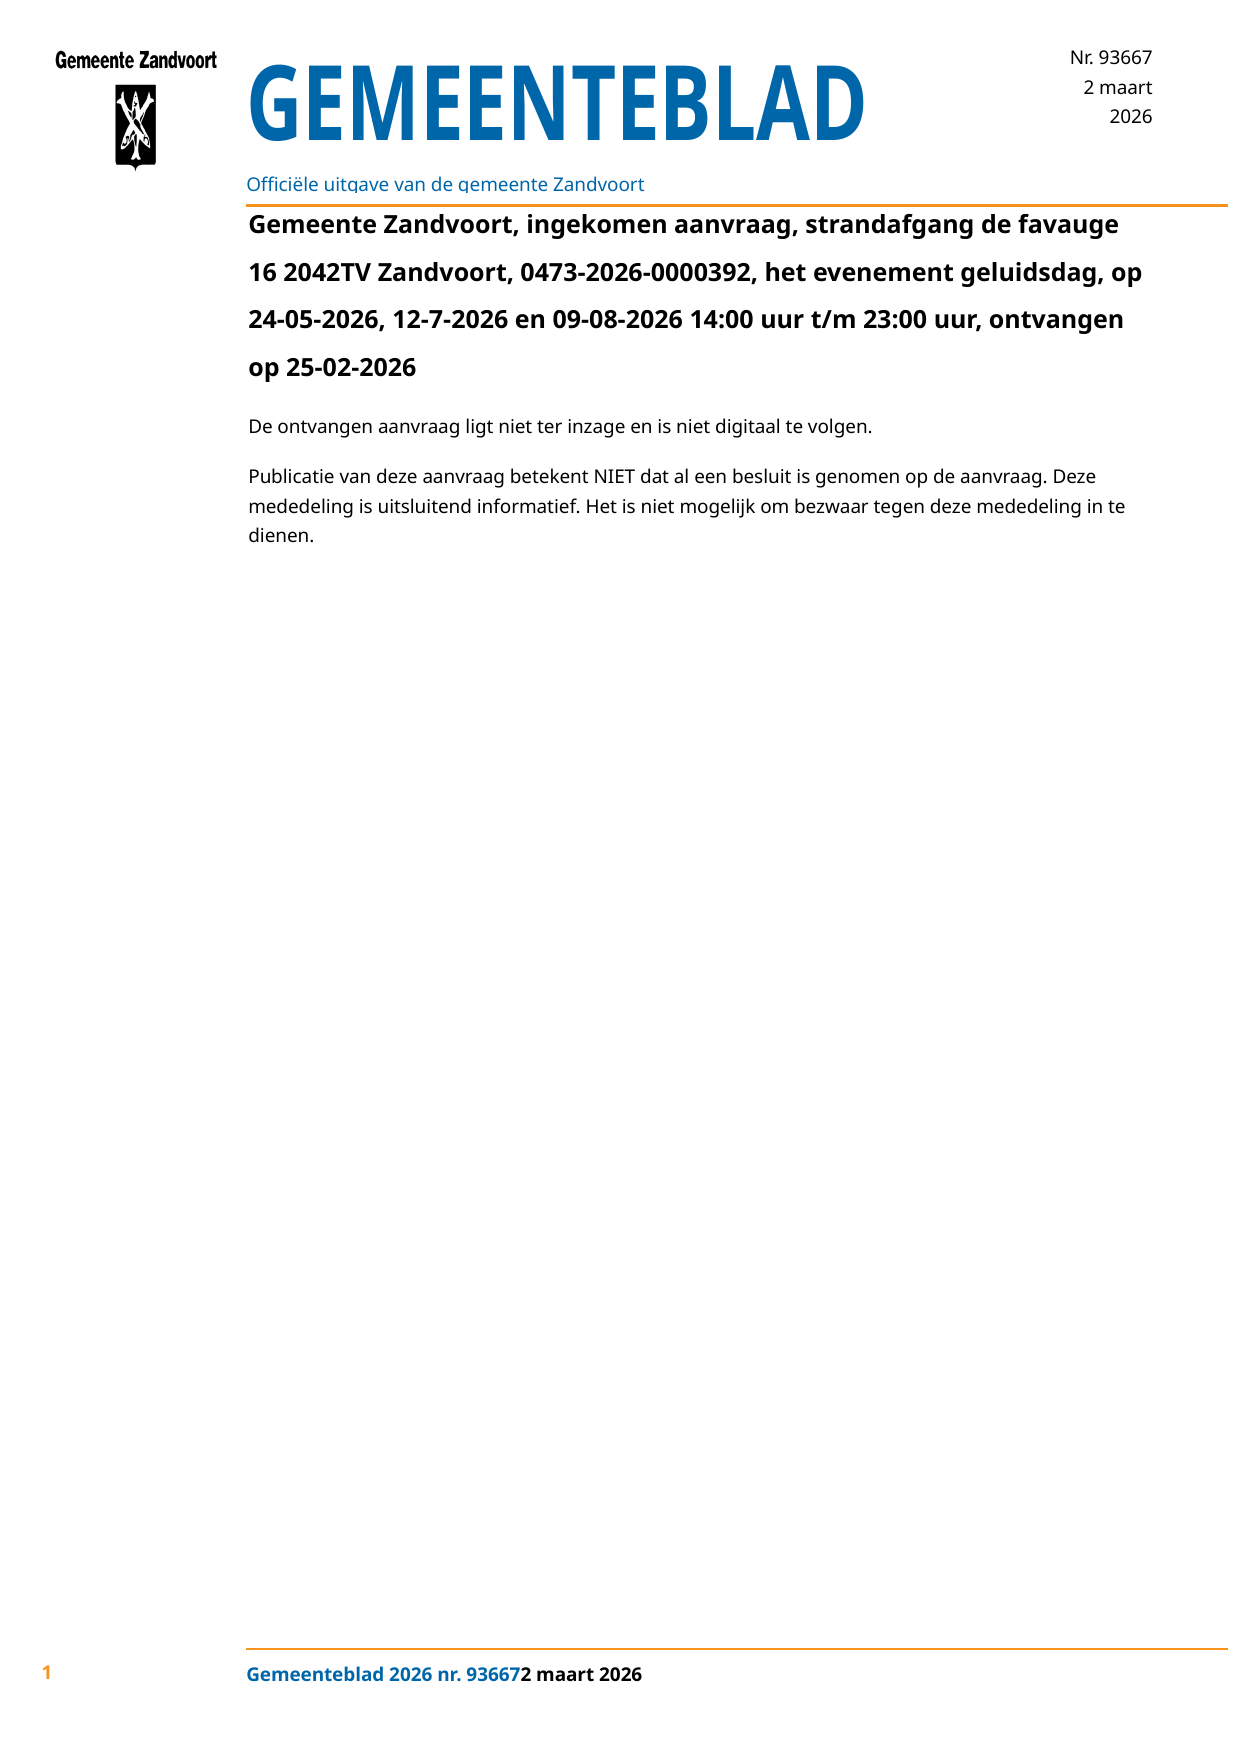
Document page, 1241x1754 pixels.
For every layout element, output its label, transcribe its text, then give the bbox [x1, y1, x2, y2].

picture [41, 47, 231, 172]
text Publicatie van deze aanvraag betekent NIET dat al een besluit is genomen op de aanvraag. Deze mededeling is uitsluitend informatief. Het is niet mogelijk om bezwaar tegen deze mededeling in te dienen. [248, 463, 1152, 548]
text Gemeente Zandvoort, ingekomen aanvraag, strandafgang de favauge 16 2042TV Zandvoort, 0473-2026-0000392, het evenement geluidsdag, op 24-05-2026, 12-7-2026 en 09-08-2026 14:00 uur t/m 23:00 uur, ontvangen op 25-02-2026 [248, 207, 1152, 384]
text De ontvangen aanvraag ligt niet ter inzage en is niet digitaal te volgen. [248, 413, 1152, 439]
